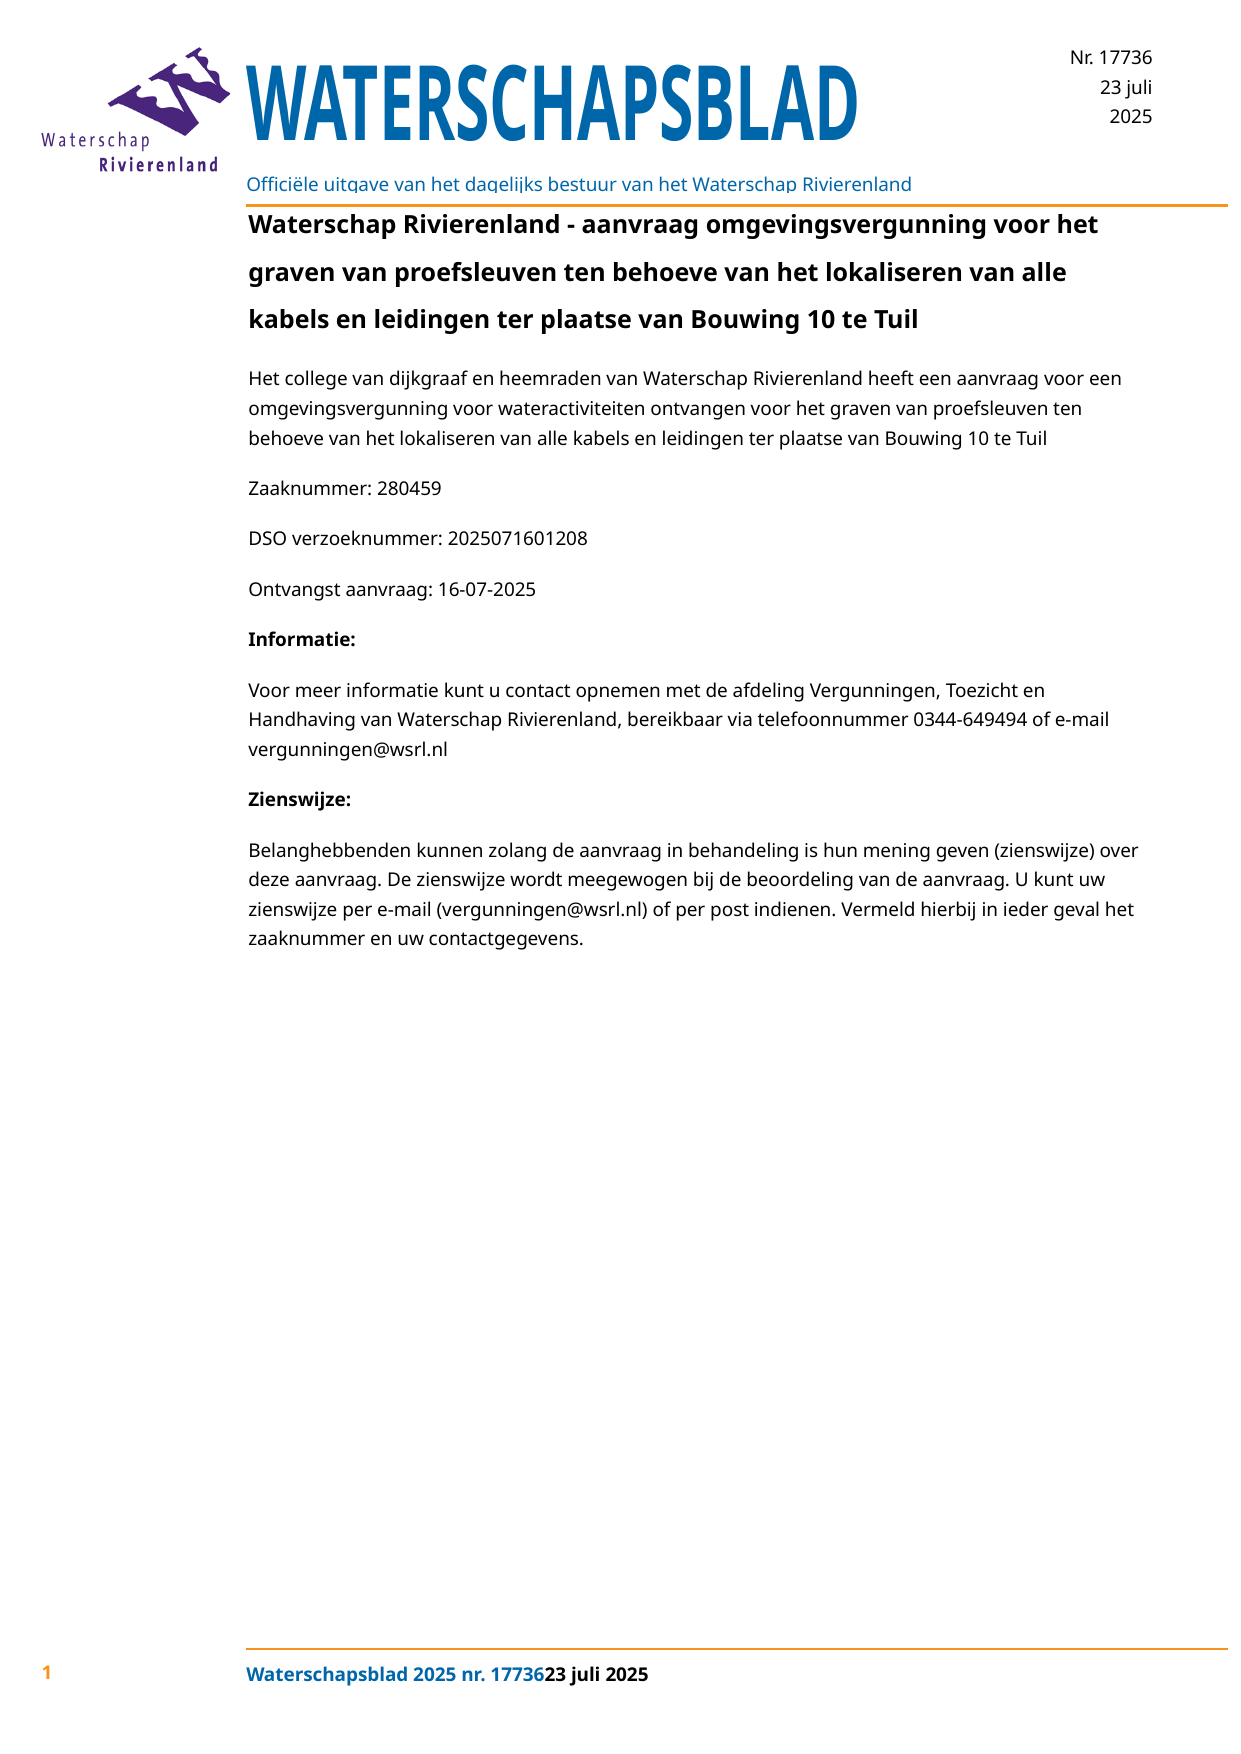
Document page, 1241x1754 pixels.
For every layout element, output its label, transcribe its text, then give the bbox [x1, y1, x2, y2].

text Het college van dijkgraaf en heemraden van Waterschap Rivierenland heeft een aanvraag voor een omgevingsvergunning voor wateractiviteiten ontvangen voor het graven van proefsleuven ten behoeve van het lokaliseren van alle kabels en leidingen ter plaatse van Bouwing 10 te Tuil [248, 366, 1152, 450]
text Belanghebbenden kunnen zolang de aanvraag in behandeling is hun mening geven (zienswijze) over deze aanvraag. De zienswijze wordt meegewogen bij de beoordeling van de aanvraag. U kunt uw zienswijze per e-mail (vergunningen@wsrl.nl) of per post indienen. Vermeld hierbij in ieder geval het zaaknummer en uw contactgegevens. [248, 837, 1152, 951]
text DSO verzoeknummer: 2025071601208 [248, 526, 1152, 551]
picture [41, 47, 231, 172]
text Waterschap Rivierenland - aanvraag omgevingsvergunning voor het graven van proefsleuven ten behoeve van het lokaliseren van alle kabels en leidingen ter plaatse van Bouwing 10 te Tuil [248, 207, 1152, 336]
text Zaaknummer: 280459 [248, 475, 1152, 501]
text Zienswijze: [248, 786, 1152, 812]
text Ontvangst aanvraag: 16-07-2025 [248, 576, 1152, 602]
text Voor meer informatie kunt u contact opnemen met de afdeling Vergunningen, Toezicht en Handhaving van Waterschap Rivierenland, bereikbaar via telefoonnummer 0344-649494 of e-mail vergunningen@wsrl.nl [248, 677, 1152, 762]
text Informatie: [248, 626, 1152, 652]
